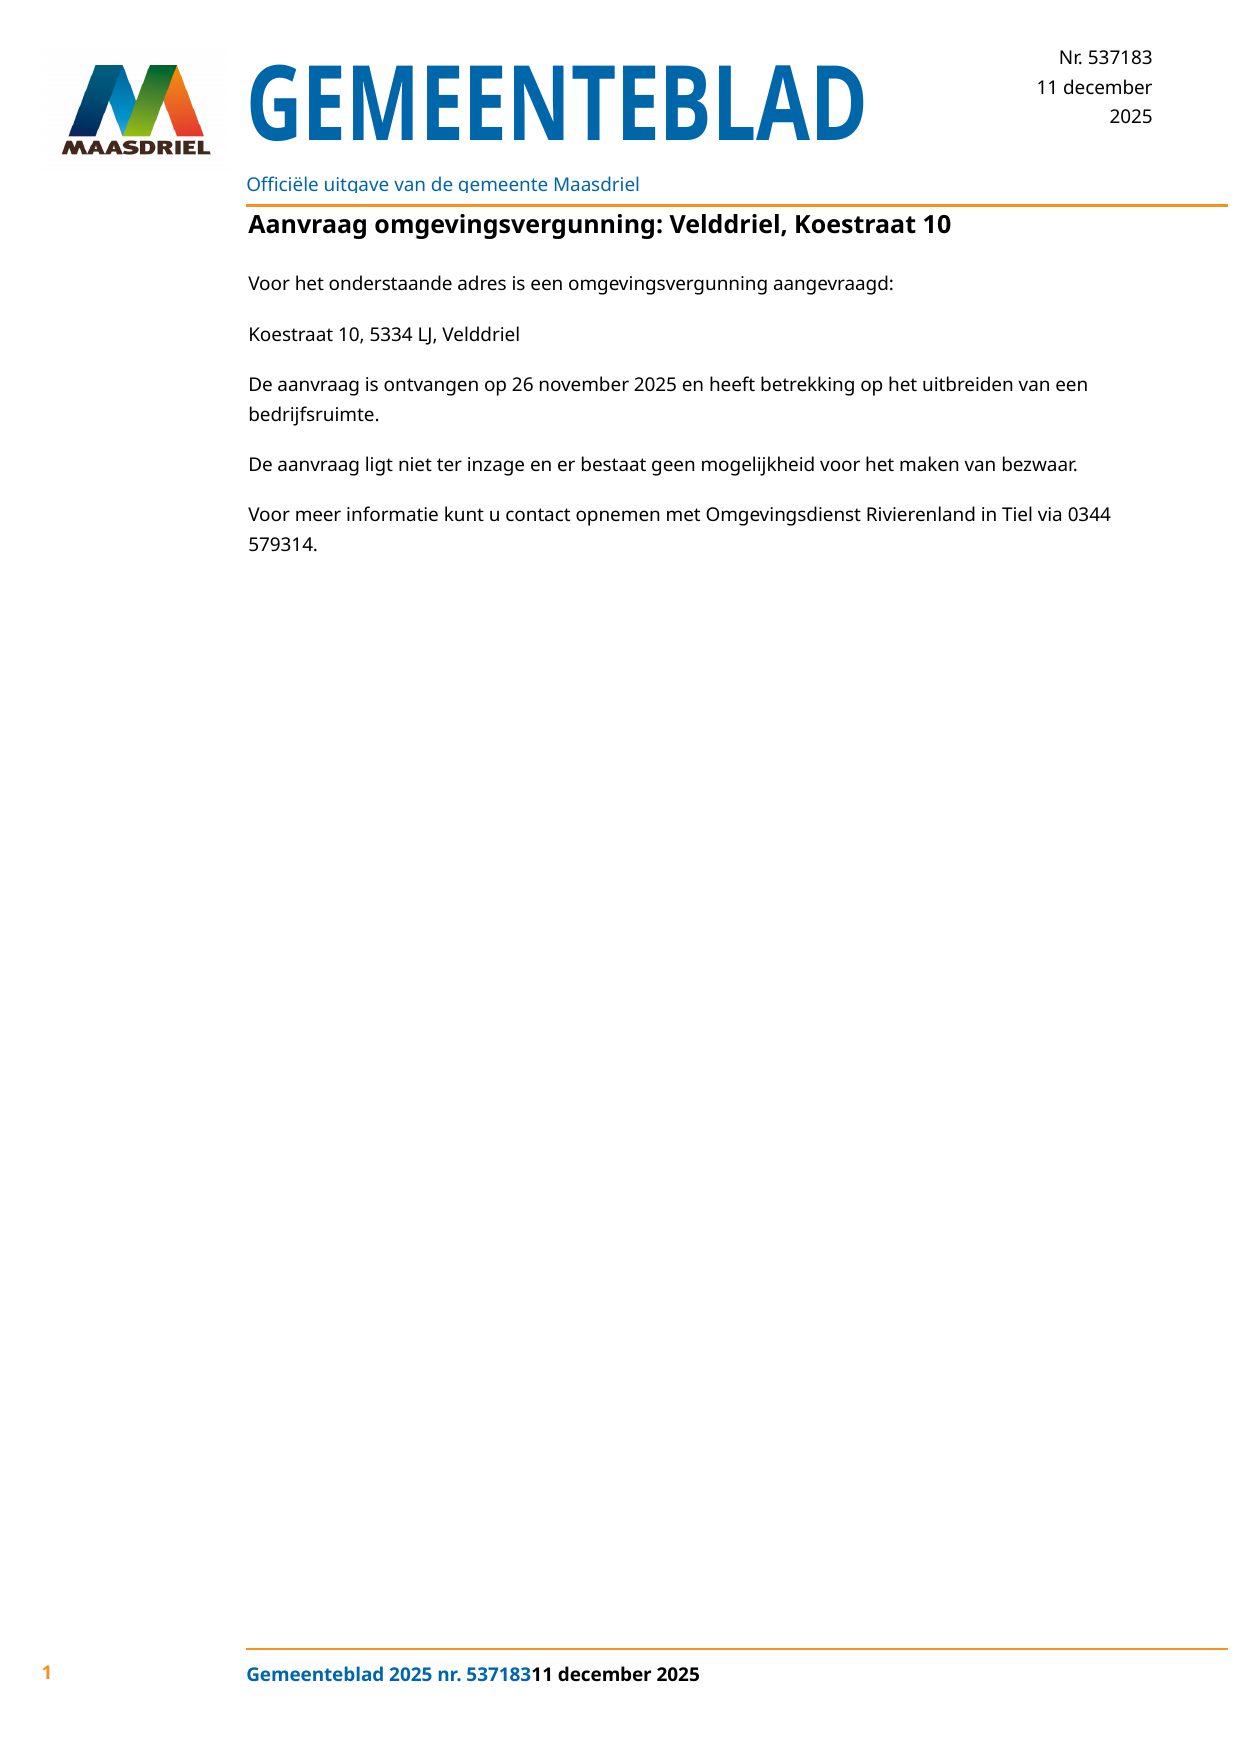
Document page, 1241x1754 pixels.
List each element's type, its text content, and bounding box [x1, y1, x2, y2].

text Aanvraag omgevingsvergunning: Velddriel, Koestraat 10 [248, 207, 1152, 241]
text Voor meer informatie kunt u contact opnemen met Omgevingsdienst Rivierenland in Tiel via 0344 579314. [248, 502, 1152, 557]
picture [41, 47, 231, 172]
text De aanvraag is ontvangen op 26 november 2025 en heeft betrekking op het uitbreiden van een bedrijfsruimte. [248, 371, 1152, 426]
text Koestraat 10, 5334 LJ, Velddriel [248, 321, 1152, 346]
text De aanvraag ligt niet ter inzage en er bestaat geen mogelijkheid voor het maken van bezwaar. [248, 451, 1152, 477]
text Voor het onderstaande adres is een omgevingsvergunning aangevraagd: [248, 270, 1152, 296]
